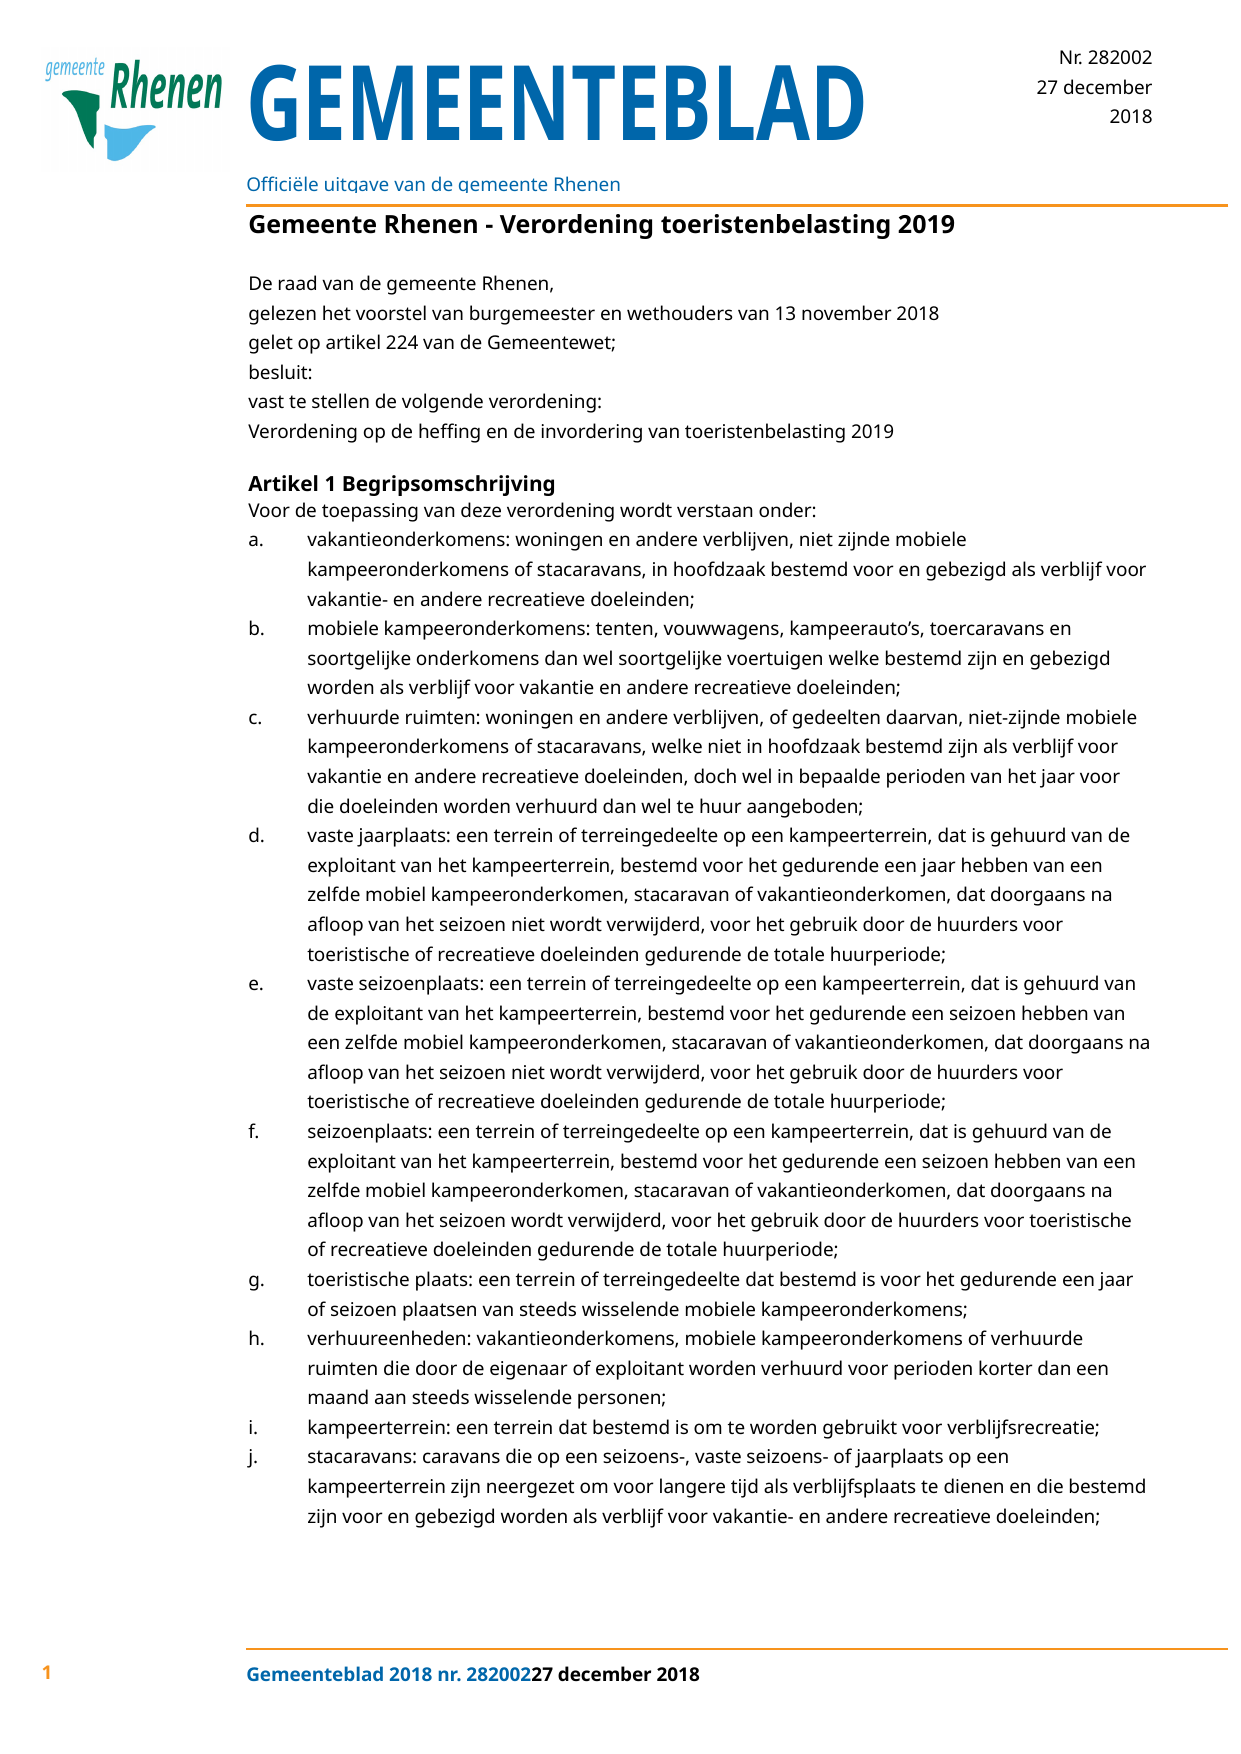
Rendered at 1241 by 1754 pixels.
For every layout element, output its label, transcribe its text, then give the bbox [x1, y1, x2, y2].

list stacaravans: caravans die op een seizoens-, vaste seizoens- of jaarplaats op een kampeerterrein zijn neergezet om voor langere tijd als verblijfsplaats te dienen en die bestemd zijn voor en gebezigd worden als verblijf voor vakantie- en andere recreatieve doeleinden; [248, 1444, 1152, 1529]
text Voor de toepassing van deze verordening wordt verstaan onder: [248, 497, 1152, 523]
list vaste seizoenplaats: een terrein of terreingedeelte op een kampeerterrein, dat is gehuurd van de exploitant van het kampeerterrein, bestemd voor het gedurende een seizoen hebben van een zelfde mobiel kampeeronderkomen, stacaravan of vakantieonderkomen, dat doorgaans na afloop van het seizoen niet wordt verwijderd, voor het gebruik door de huurders voor toeristische of recreatieve doeleinden gedurende de totale huurperiode; [248, 970, 1152, 1114]
text Verordening op de heffing en de invordering van toeristenbelasting 2019 [248, 418, 1152, 444]
text Gemeente Rhenen - Verordening toeristenbelasting 2019 [248, 207, 1152, 241]
list kampeerterrein: een terrein dat bestemd is om te worden gebruikt voor verblijfsrecreatie; [248, 1414, 1152, 1440]
text gelezen het voorstel van burgemeester en wethouders van 13 november 2018 [248, 300, 1152, 326]
list vaste jaarplaats: een terrein of terreingedeelte op een kampeerterrein, dat is gehuurd van de exploitant van het kampeerterrein, bestemd voor het gedurende een jaar hebben van een zelfde mobiel kampeeronderkomen, stacaravan of vakantieonderkomen, dat doorgaans na afloop van het seizoen niet wordt verwijderd, voor het gebruik door de huurders voor toeristische of recreatieve doeleinden gedurende de totale huurperiode; [248, 822, 1152, 967]
list mobiele kampeeronderkomens: tenten, vouwwagens, kampeerauto’s, toercaravans en soortgelijke onderkomens dan wel soortgelijke voertuigen welke bestemd zijn en gebezigd worden als verblijf voor vakantie en andere recreatieve doeleinden; [248, 615, 1152, 700]
text De raad van de gemeente Rhenen, [248, 270, 1152, 296]
list seizoenplaats: een terrein of terreingedeelte op een kampeerterrein, dat is gehuurd van de exploitant van het kampeerterrein, bestemd voor het gedurende een seizoen hebben van een zelfde mobiel kampeeronderkomen, stacaravan of vakantieonderkomen, dat doorgaans na afloop van het seizoen wordt verwijderd, voor het gebruik door de huurders voor toeristische of recreatieve doeleinden gedurende de totale huurperiode; [248, 1118, 1152, 1262]
list toeristische plaats: een terrein of terreingedeelte dat bestemd is voor het gedurende een jaar of seizoen plaatsen van steeds wisselende mobiele kampeeronderkomens; [248, 1266, 1152, 1322]
picture [41, 47, 231, 172]
list verhuurde ruimten: woningen en andere verblijven, of gedeelten daarvan, niet-zijnde mobiele kampeeronderkomens of stacaravans, welke niet in hoofdzaak bestemd zijn als verblijf voor vakantie en andere recreatieve doeleinden, doch wel in bepaalde perioden van het jaar voor die doeleinden worden verhuurd dan wel te huur aangeboden; [248, 704, 1152, 819]
text gelet op artikel 224 van de Gemeentewet; [248, 329, 1152, 355]
text vast te stellen de volgende verordening: [248, 389, 1152, 414]
text besluit: [248, 359, 1152, 385]
list vakantieonderkomens: woningen en andere verblijven, niet zijnde mobiele kampeeronderkomens of stacaravans, in hoofdzaak bestemd voor en gebezigd als verblijf voor vakantie- en andere recreatieve doeleinden; [248, 527, 1152, 612]
list verhuureenheden: vakantieonderkomens, mobiele kampeeronderkomens of verhuurde ruimten die door de eigenaar of exploitant worden verhuurd voor perioden korter dan een maand aan steeds wisselende personen; [248, 1325, 1152, 1410]
text Artikel 1 Begripsomschrijving [248, 469, 1152, 497]
